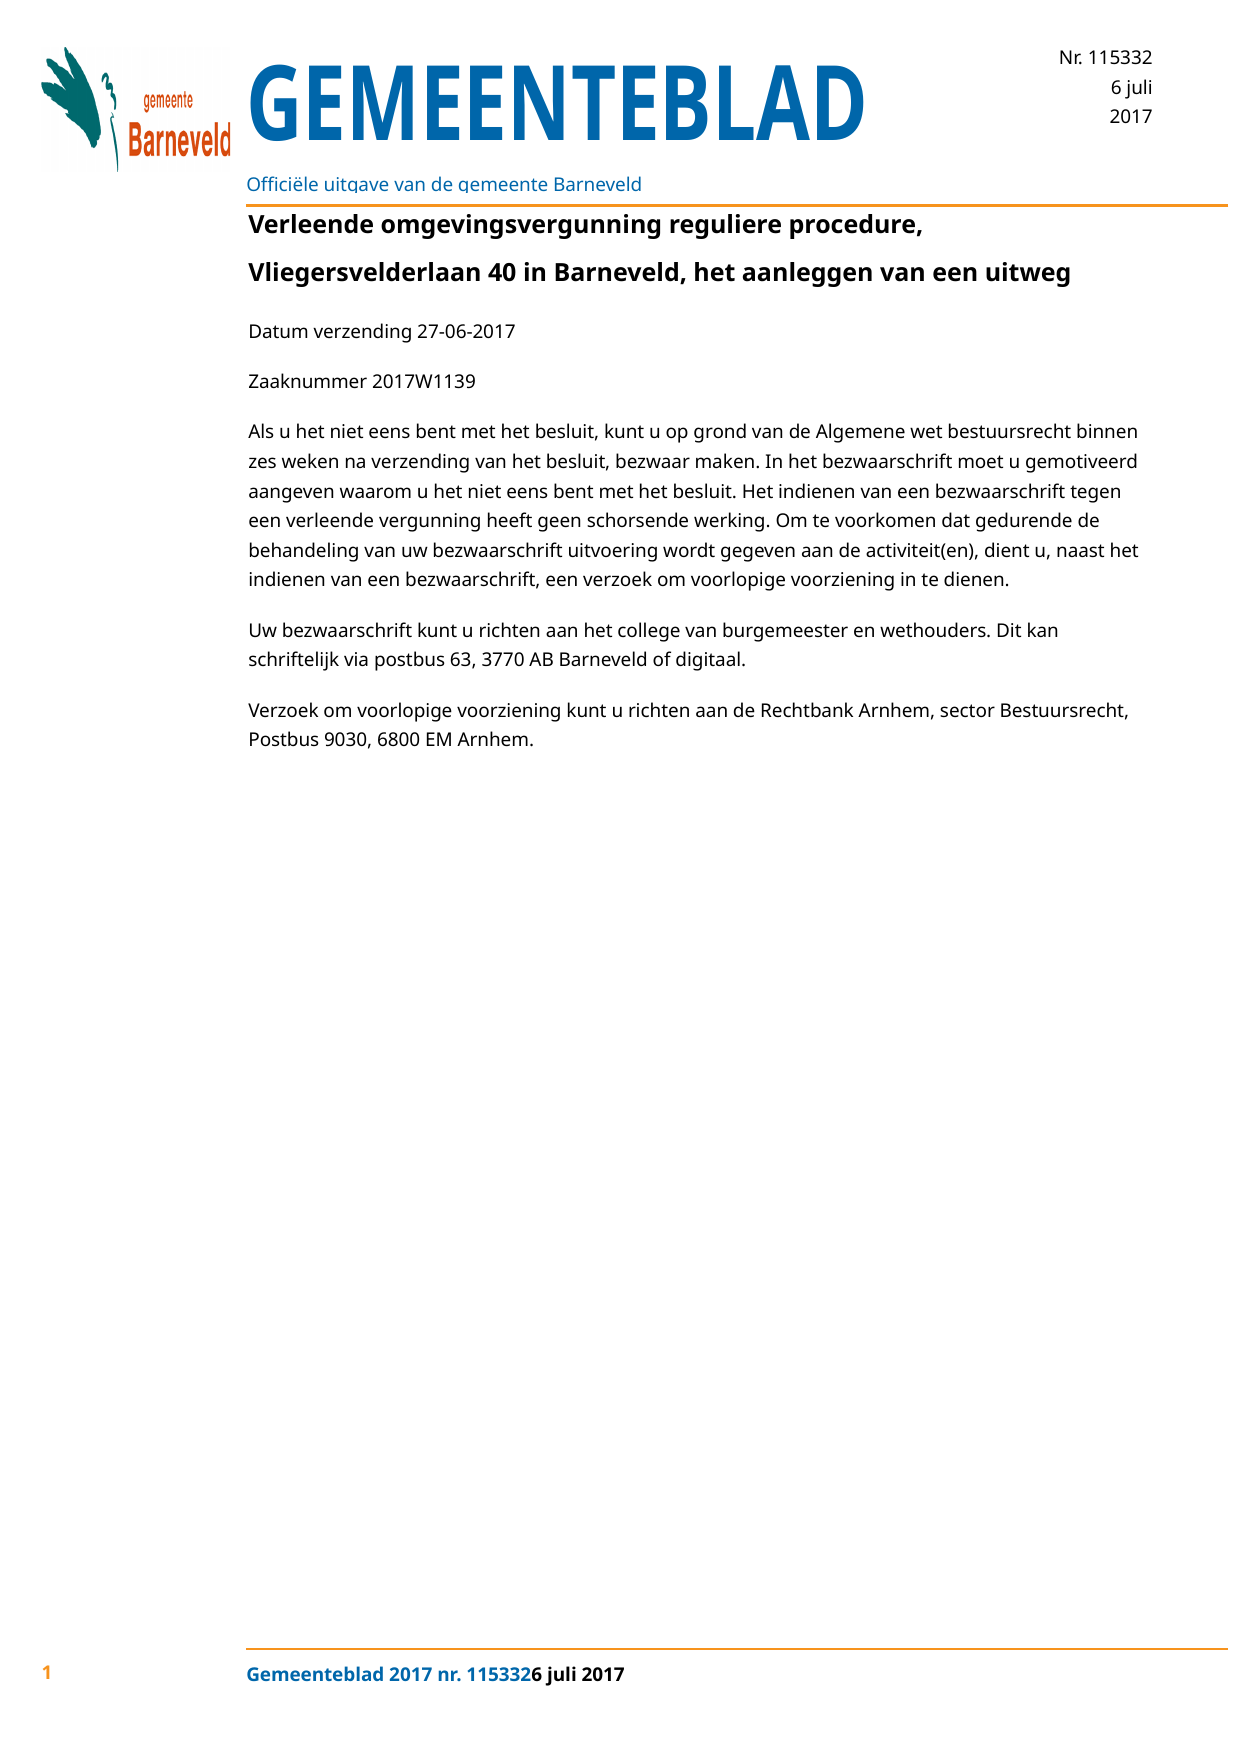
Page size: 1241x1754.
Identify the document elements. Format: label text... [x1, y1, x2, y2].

text Datum verzending 27-06-2017 [248, 318, 1152, 344]
text Verzoek om voorlopige voorziening kunt u richten aan de Rechtbank Arnhem, sector Bestuursrecht, Postbus 9030, 6800 EM Arnhem. [248, 697, 1152, 752]
text Zaaknummer 2017W1139 [248, 368, 1152, 394]
text Als u het niet eens bent met het besluit, kunt u op grond van de Algemene wet bestuursrecht binnen zes weken na verzending van het besluit, bezwaar maken. In het bezwaarschrift moet u gemotiveerd aangeven waarom u het niet eens bent met het besluit. Het indienen van een bezwaarschrift tegen een verleende vergunning heeft geen schorsende werking. Om te voorkomen dat gedurende de behandeling van uw bezwaarschrift uitvoering wordt gegeven aan de activiteit(en), dient u, naast het indienen van een bezwaarschrift, een verzoek om voorlopige voorziening in te dienen. [248, 419, 1152, 592]
text Uw bezwaarschrift kunt u richten aan het college van burgemeester en wethouders. Dit kan schriftelijk via postbus 63, 3770 AB Barneveld of digitaal. [248, 617, 1152, 672]
picture [41, 47, 231, 172]
text Verleende omgevingsvergunning reguliere procedure, Vliegersvelderlaan 40 in Barneveld, het aanleggen van een uitweg [248, 207, 1152, 288]
